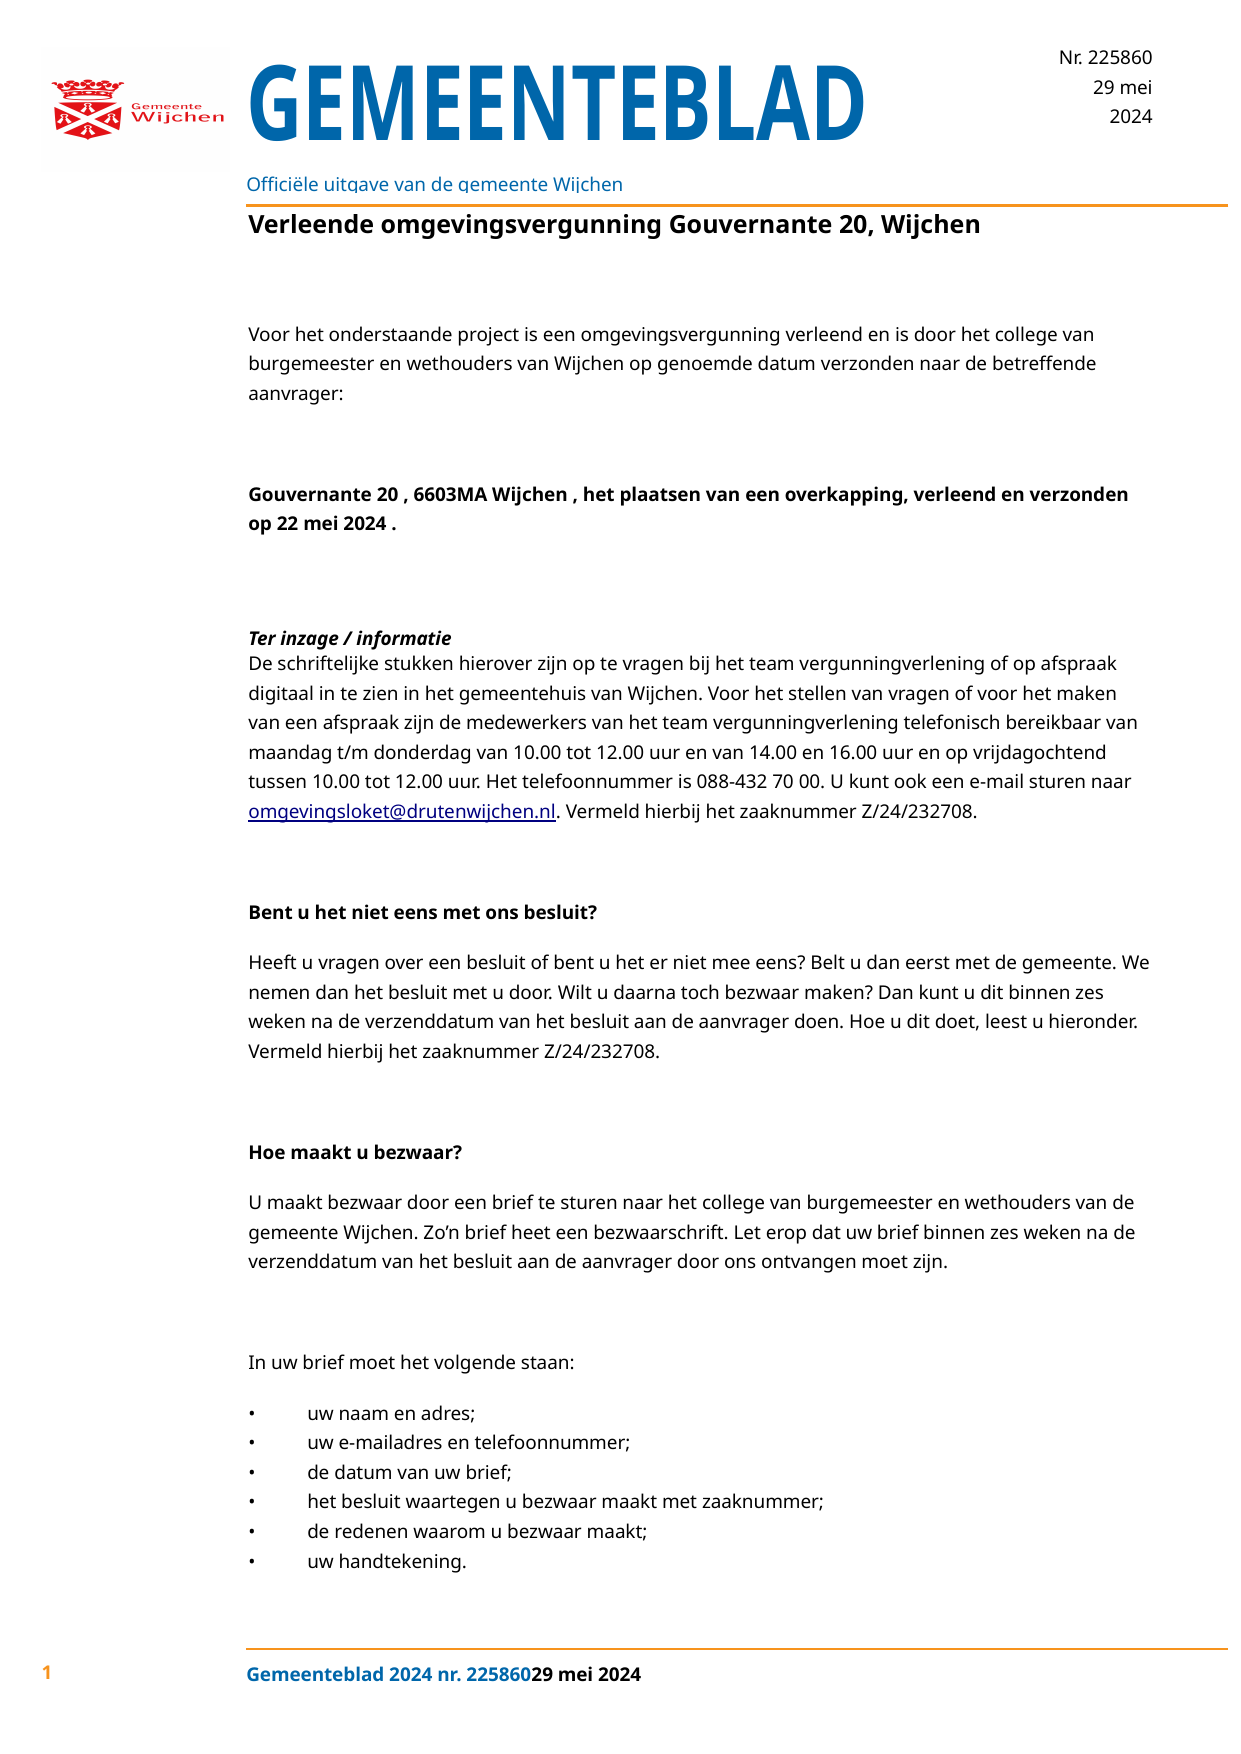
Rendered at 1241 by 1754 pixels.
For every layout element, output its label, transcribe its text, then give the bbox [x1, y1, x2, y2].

text Heeft u vragen over een besluit of bent u het er niet mee eens? Belt u dan eerst met de gemeente. We nemen dan het besluit met u door. Wilt u daarna toch bezwaar maken? Dan kunt u dit binnen zes weken na de verzenddatum van het besluit aan de aanvrager doen. Hoe u dit doet, leest u hieronder. Vermeld hierbij het zaaknummer Z/24/232708. [248, 949, 1152, 1064]
list de redenen waarom u bezwaar maakt; [248, 1518, 1152, 1544]
text Verleende omgevingsvergunning Gouvernante 20, Wijchen [248, 207, 1152, 241]
picture [41, 47, 231, 172]
text De schriftelijke stukken hierover zijn op te vragen bij het team vergunningverlening of op afspraak digitaal in te zien in het gemeentehuis van Wijchen. Voor het stellen van vragen of voor het maken van een afspraak zijn de medewerkers van het team vergunningverlening telefonisch bereikbaar van maandag t/m donderdag van 10.00 tot 12.00 uur en van 14.00 en 16.00 uur en op vrijdagochtend tussen 10.00 tot 12.00 uur. Het telefoonnummer is 088-432 70 00. U kunt ook een e-mail sturen naar omgevingsloket@drutenwijchen.nl. Vermeld hierbij het zaaknummer Z/24/232708. [248, 650, 1152, 824]
text In uw brief moet het volgende staan: [248, 1349, 1152, 1375]
list uw handtekening. [248, 1548, 1152, 1574]
list uw naam en adres; [248, 1400, 1152, 1426]
list de datum van uw brief; [248, 1459, 1152, 1485]
list het besluit waartegen u bezwaar maakt met zaaknummer; [248, 1489, 1152, 1514]
text Gouvernante 20 , 6603MA Wijchen , het plaatsen van een overkapping, verleend en verzonden op 22 mei 2024 . [248, 481, 1152, 536]
text Voor het onderstaande project is een omgevingsvergunning verleend en is door het college van burgemeester en wethouders van Wijchen op genoemde datum verzonden naar de betreffende aanvrager: [248, 321, 1152, 406]
list uw e-mailadres en telefoonnummer; [248, 1429, 1152, 1455]
text Bent u het niet eens met ons besluit? [248, 899, 1152, 925]
text U maakt bezwaar door een brief te sturen naar het college van burgemeester en wethouders van de gemeente Wijchen. Zo’n brief heet een bezwaarschrift. Let erop dat uw brief binnen zes weken na de verzenddatum van het besluit aan de aanvrager door ons ontvangen moet zijn. [248, 1189, 1152, 1274]
text Ter inzage / informatie [248, 625, 1152, 650]
text Hoe maakt u bezwaar? [248, 1139, 1152, 1165]
